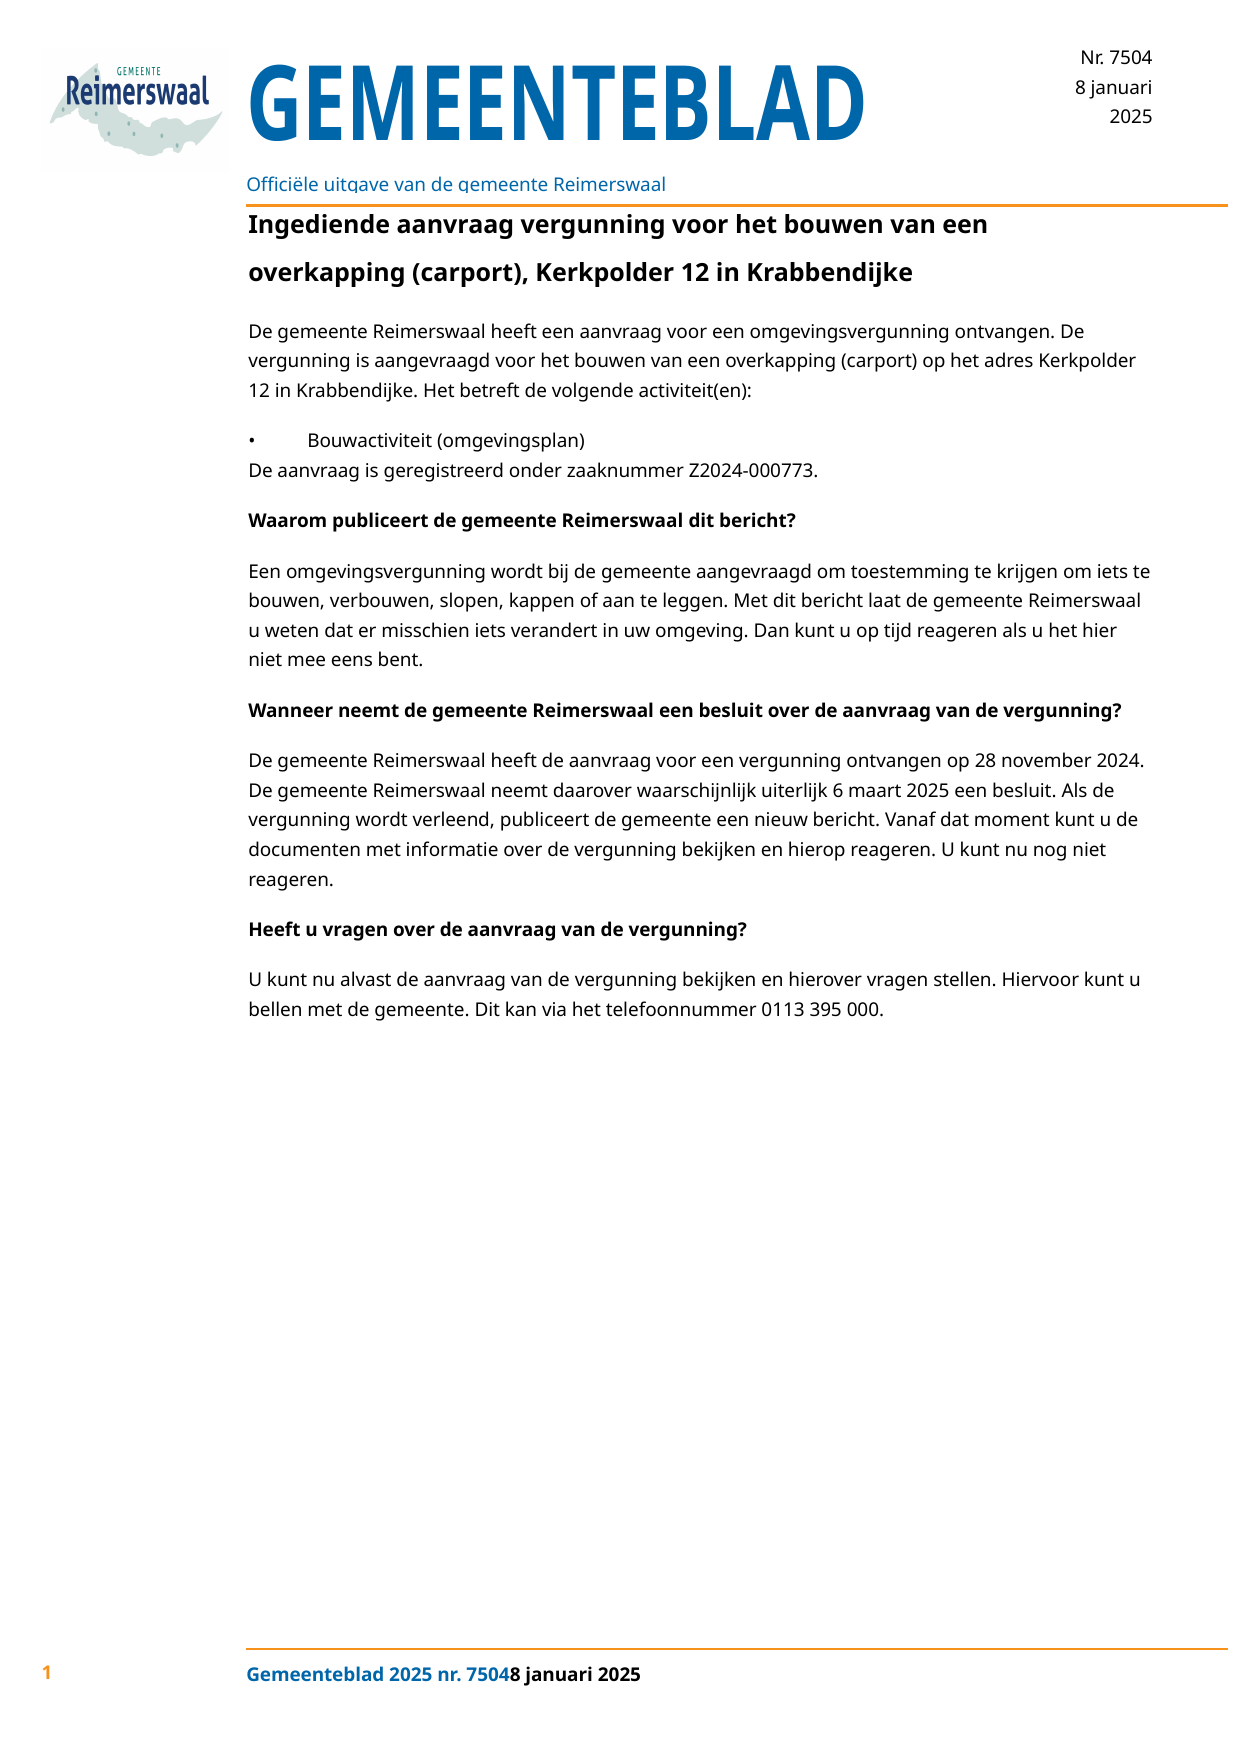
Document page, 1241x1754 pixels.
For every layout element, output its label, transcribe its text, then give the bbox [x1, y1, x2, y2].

list Bouwactiviteit (omgevingsplan) [248, 427, 1152, 453]
text U kunt nu alvast de aanvraag van de vergunning bekijken en hierover vragen stellen. Hiervoor kunt u bellen met de gemeente. Dit kan via het telefoonnummer 0113 395 000. [248, 967, 1152, 1022]
text Ingediende aanvraag vergunning voor het bouwen van een overkapping (carport), Kerkpolder 12 in Krabbendijke [248, 207, 1152, 288]
picture [41, 47, 231, 172]
text De gemeente Reimerswaal heeft de aanvraag voor een vergunning ontvangen op 28 november 2024. De gemeente Reimerswaal neemt daarover waarschijnlijk uiterlijk 6 maart 2025 een besluit. Als de vergunning wordt verleend, publiceert de gemeente een nieuw bericht. Vanaf dat moment kunt u de documenten met informatie over de vergunning bekijken en hierop reageren. U kunt nu nog niet reageren. [248, 747, 1152, 892]
text Wanneer neemt de gemeente Reimerswaal een besluit over de aanvraag van de vergunning? [248, 697, 1152, 723]
text De gemeente Reimerswaal heeft een aanvraag voor een omgevingsvergunning ontvangen. De vergunning is aangevraagd voor het bouwen van een overkapping (carport) op het adres Kerkpolder 12 in Krabbendijke. Het betreft de volgende activiteit(en): [248, 318, 1152, 403]
text De aanvraag is geregistreerd onder zaaknummer Z2024-000773. [248, 457, 1152, 483]
text Heeft u vragen over de aanvraag van de vergunning? [248, 916, 1152, 942]
text Waarom publiceert de gemeente Reimerswaal dit bericht? [248, 507, 1152, 533]
text Een omgevingsvergunning wordt bij de gemeente aangevraagd om toestemming te krijgen om iets te bouwen, verbouwen, slopen, kappen of aan te leggen. Met dit bericht laat de gemeente Reimerswaal u weten dat er misschien iets verandert in uw omgeving. Dan kunt u op tijd reageren als u het hier niet mee eens bent. [248, 558, 1152, 672]
